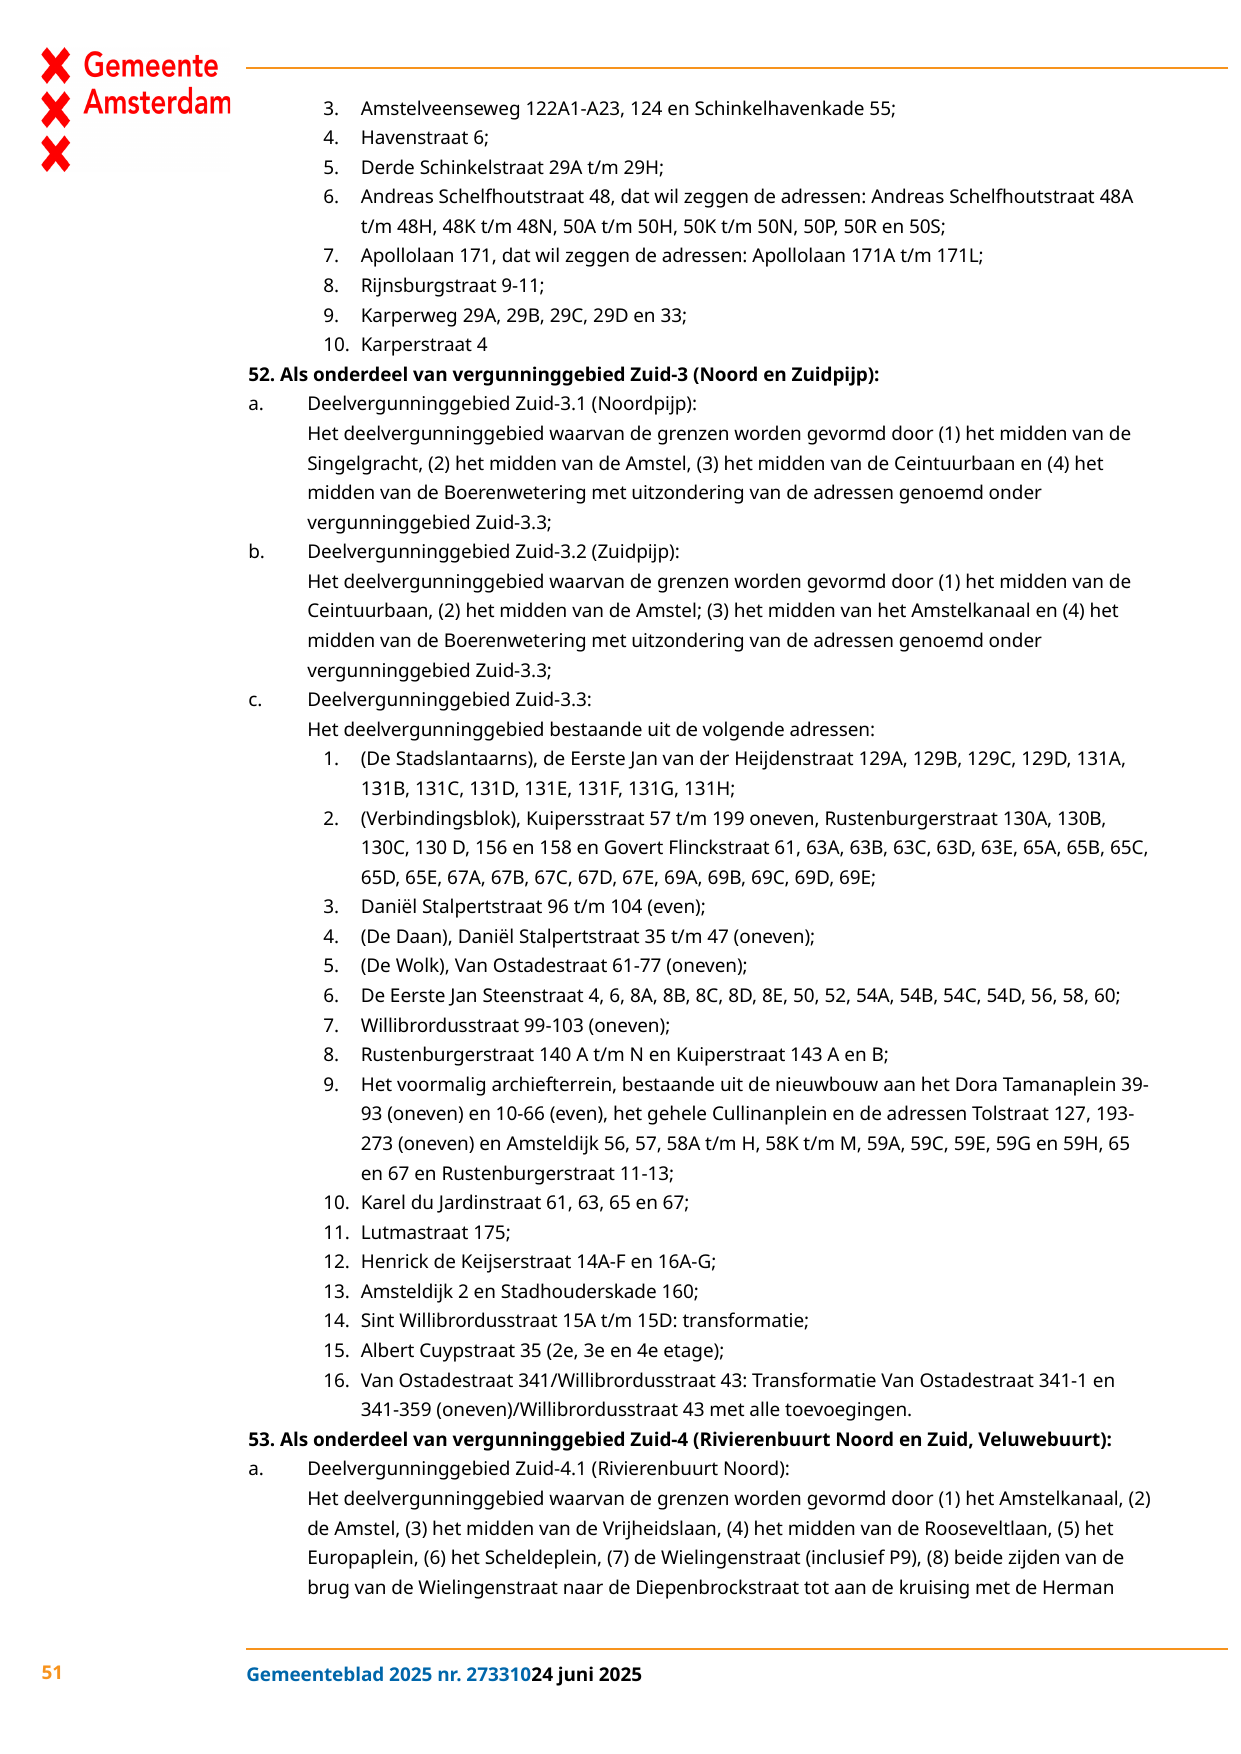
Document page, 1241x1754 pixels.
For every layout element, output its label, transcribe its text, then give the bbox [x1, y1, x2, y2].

list (De Wolk), Van Ostadestraat 61-77 (oneven); [323, 953, 1152, 978]
list Karperstraat 4 [323, 331, 1152, 357]
list Rijnsburgstraat 9-11; [323, 272, 1152, 298]
list Henrick de Keijserstraat 14A-F en 16A-G; [323, 1248, 1152, 1274]
text 53. Als onderdeel van vergunninggebied Zuid-4 (Rivierenbuurt Noord en Zuid, Veluwebuurt): [248, 1426, 1152, 1452]
list Het deelvergunninggebied bestaande uit de volgende adressen: [248, 716, 1152, 742]
list Deelvergunninggebied Zuid-3.1 (Noordpijp): [248, 391, 1152, 416]
list Sint Willibrordusstraat 15A t/m 15D: transformatie; [323, 1308, 1152, 1333]
list Amsteldijk 2 en Stadhouderskade 160; [323, 1278, 1152, 1304]
list Deelvergunninggebied Zuid-3.2 (Zuidpijp): [248, 538, 1152, 564]
list Daniël Stalpertstraat 96 t/m 104 (even); [323, 893, 1152, 919]
list (Verbindingsblok), Kuipersstraat 57 t/m 199 oneven, Rustenburgerstraat 130A, 130B, 130C, 130 D, 156 en 158 en Govert Flinckstraat 61, 63A, 63B, 63C, 63D, 63E, 65A, 65B, 65C, 65D, 65E, 67A, 67B, 67C, 67D, 67E, 69A, 69B, 69C, 69D, 69E; [323, 805, 1152, 890]
list Amstelveenseweg 122A1-A23, 124 en Schinkelhavenkade 55; [323, 95, 1152, 121]
list Apollolaan 171, dat wil zeggen de adressen: Apollolaan 171A t/m 171L; [323, 243, 1152, 268]
list Van Ostadestraat 341/Willibrordusstraat 43: Transformatie Van Ostadestraat 341-1 en 341-359 (oneven)/Willibrordusstraat 43 met alle toevoegingen. [323, 1367, 1152, 1422]
list Deelvergunninggebied Zuid-4.1 (Rivierenbuurt Noord): [248, 1456, 1152, 1481]
list Het deelvergunninggebied waarvan de grenzen worden gevormd door (1) het Amstelkanaal, (2) de Amstel, (3) het midden van de Vrijheidslaan, (4) het midden van de Rooseveltlaan, (5) het Europaplein, (6) het Scheldeplein, (7) de Wielingenstraat (inclusief P9), (8) beide zijden van de brug van de Wielingenstraat naar de Diepenbrockstraat tot aan de kruising met de Herman [248, 1485, 1152, 1600]
list Deelvergunninggebied Zuid-3.3: [248, 686, 1152, 712]
picture [41, 47, 231, 172]
list Het deelvergunninggebied waarvan de grenzen worden gevormd door (1) het midden van de Singelgracht, (2) het midden van de Amstel, (3) het midden van de Ceintuurbaan en (4) het midden van de Boerenwetering met uitzondering van de adressen genoemd onder vergunninggebied Zuid-3.3; [248, 420, 1152, 535]
list (De Daan), Daniël Stalpertstraat 35 t/m 47 (oneven); [323, 923, 1152, 949]
list Derde Schinkelstraat 29A t/m 29H; [323, 154, 1152, 180]
text 52. Als onderdeel van vergunninggebied Zuid-3 (Noord en Zuidpijp): [248, 361, 1152, 387]
list Karel du Jardinstraat 61, 63, 65 en 67; [323, 1189, 1152, 1215]
list Willibrordusstraat 99-103 (oneven); [323, 1012, 1152, 1038]
list Karperweg 29A, 29B, 29C, 29D en 33; [323, 302, 1152, 328]
list Havenstraat 6; [323, 124, 1152, 150]
list Het voormalig archiefterrein, bestaande uit de nieuwbouw aan het Dora Tamanaplein 39-93 (oneven) en 10-66 (even), het gehele Cullinanplein en de adressen Tolstraat 127, 193-273 (oneven) en Amsteldijk 56, 57, 58A t/m H, 58K t/m M, 59A, 59C, 59E, 59G en 59H, 65 en 67 en Rustenburgerstraat 11-13; [323, 1071, 1152, 1186]
list (De Stadslantaarns), de Eerste Jan van der Heijdenstraat 129A, 129B, 129C, 129D, 131A, 131B, 131C, 131D, 131E, 131F, 131G, 131H; [323, 746, 1152, 801]
list Andreas Schelfhoutstraat 48, dat wil zeggen de adressen: Andreas Schelfhoutstraat 48A t/m 48H, 48K t/m 48N, 50A t/m 50H, 50K t/m 50N, 50P, 50R en 50S; [323, 183, 1152, 239]
list Het deelvergunninggebied waarvan de grenzen worden gevormd door (1) het midden van de Ceintuurbaan, (2) het midden van de Amstel; (3) het midden van het Amstelkanaal en (4) het midden van de Boerenwetering met uitzondering van de adressen genoemd onder vergunninggebied Zuid-3.3; [248, 568, 1152, 683]
list Lutmastraat 175; [323, 1219, 1152, 1245]
list De Eerste Jan Steenstraat 4, 6, 8A, 8B, 8C, 8D, 8E, 50, 52, 54A, 54B, 54C, 54D, 56, 58, 60; [323, 982, 1152, 1008]
list Rustenburgerstraat 140 A t/m N en Kuiperstraat 143 A en B; [323, 1041, 1152, 1067]
list Albert Cuypstraat 35 (2e, 3e en 4e etage); [323, 1337, 1152, 1363]
